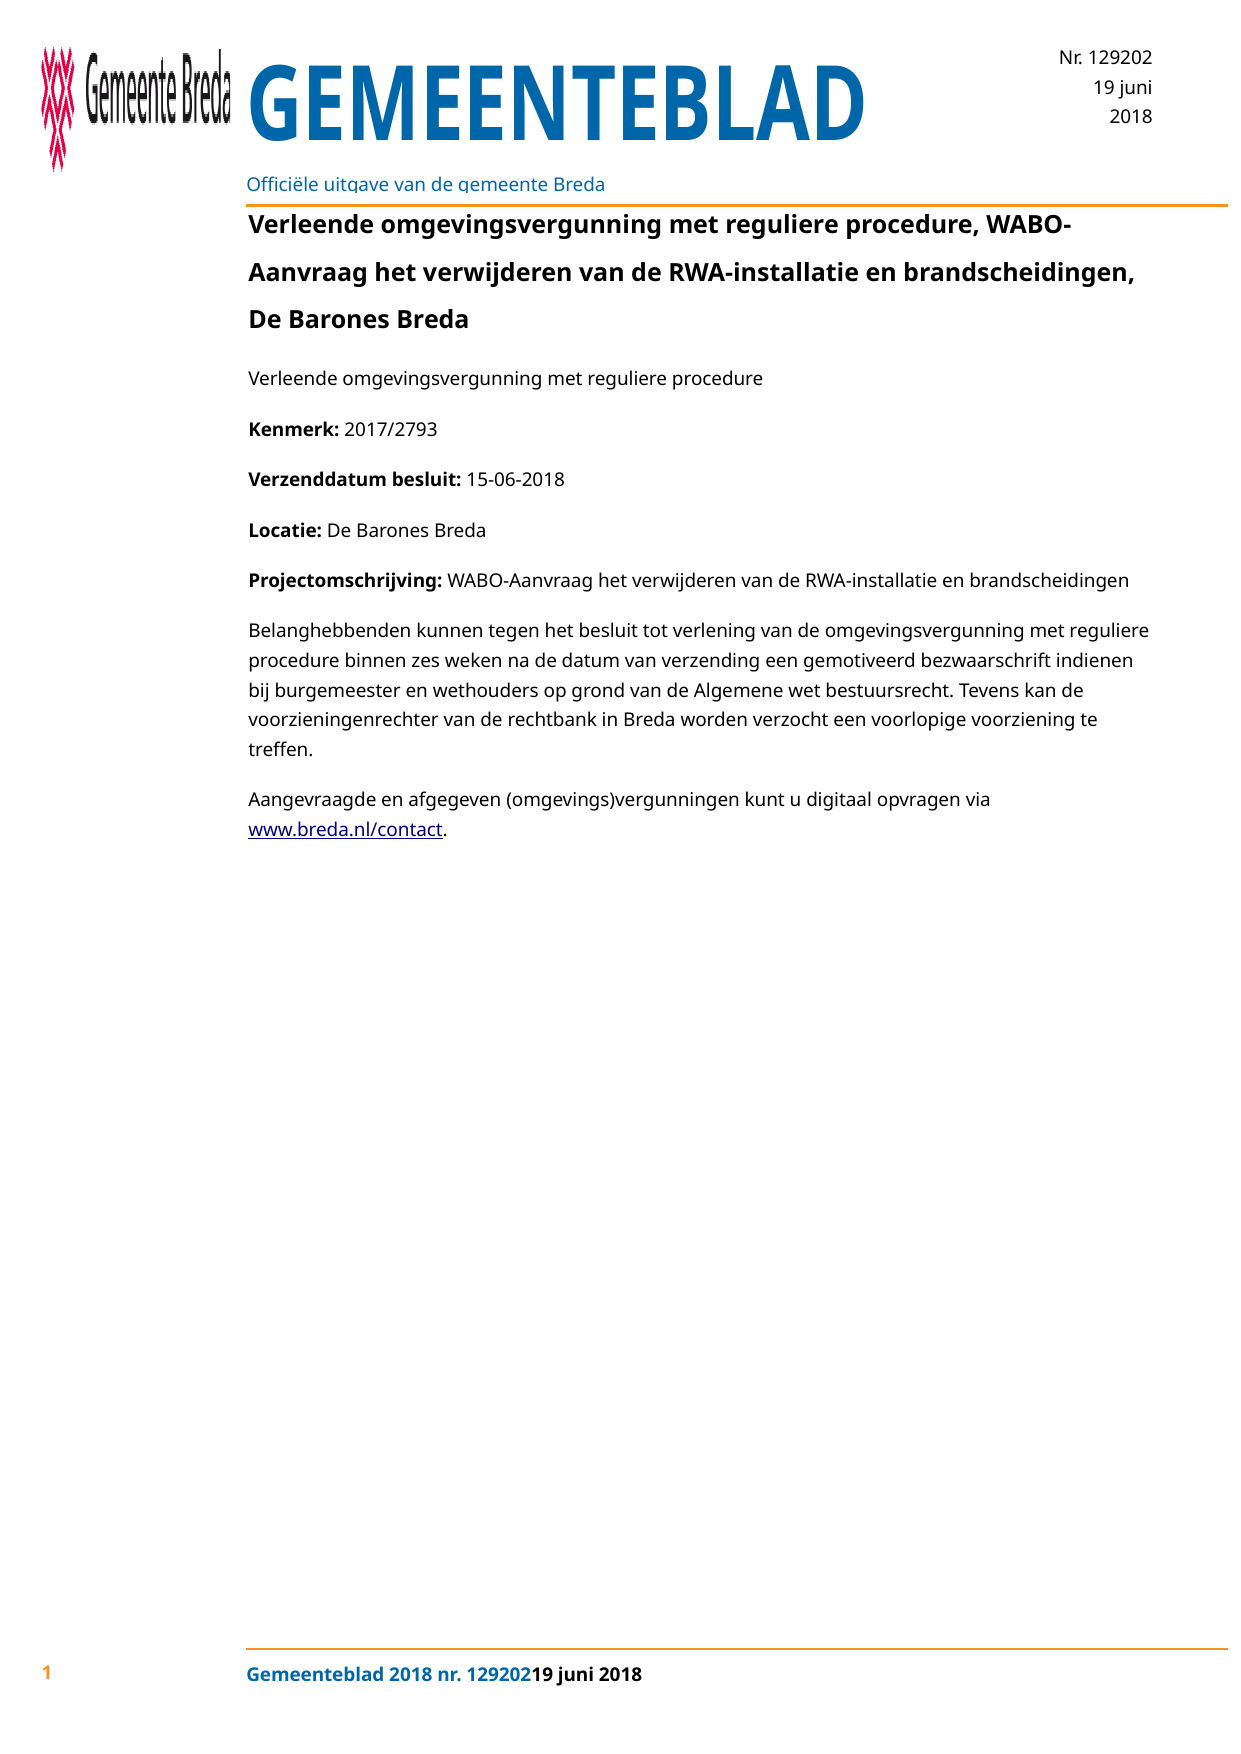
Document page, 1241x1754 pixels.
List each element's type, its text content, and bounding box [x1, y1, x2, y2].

text Belanghebbenden kunnen tegen het besluit tot verlening van de omgevingsvergunning met reguliere procedure binnen zes weken na de datum van verzending een gemotiveerd bezwaarschrift indienen bij burgemeester en wethouders op grond van de Algemene wet bestuursrecht. Tevens kan de voorzieningenrechter van de rechtbank in Breda worden verzocht een voorlopige voorziening te treffen. [248, 618, 1152, 762]
text Verleende omgevingsvergunning met reguliere procedure, WABO-Aanvraag het verwijderen van de RWA-installatie en brandscheidingen, De Barones Breda [248, 207, 1152, 336]
text Locatie: De Barones Breda [248, 517, 1152, 542]
text Projectomschrijving: WABO-Aanvraag het verwijderen van de RWA-installatie en brandscheidingen [248, 567, 1152, 593]
text Aangevraagde en afgegeven (omgevings)vergunningen kunt u digitaal opvragen via www.breda.nl/contact. [248, 786, 1152, 842]
picture [41, 47, 231, 172]
text Verzenddatum besluit: 15-06-2018 [248, 466, 1152, 492]
text Verleende omgevingsvergunning met reguliere procedure [248, 366, 1152, 391]
text Kenmerk: 2017/2793 [248, 416, 1152, 442]
